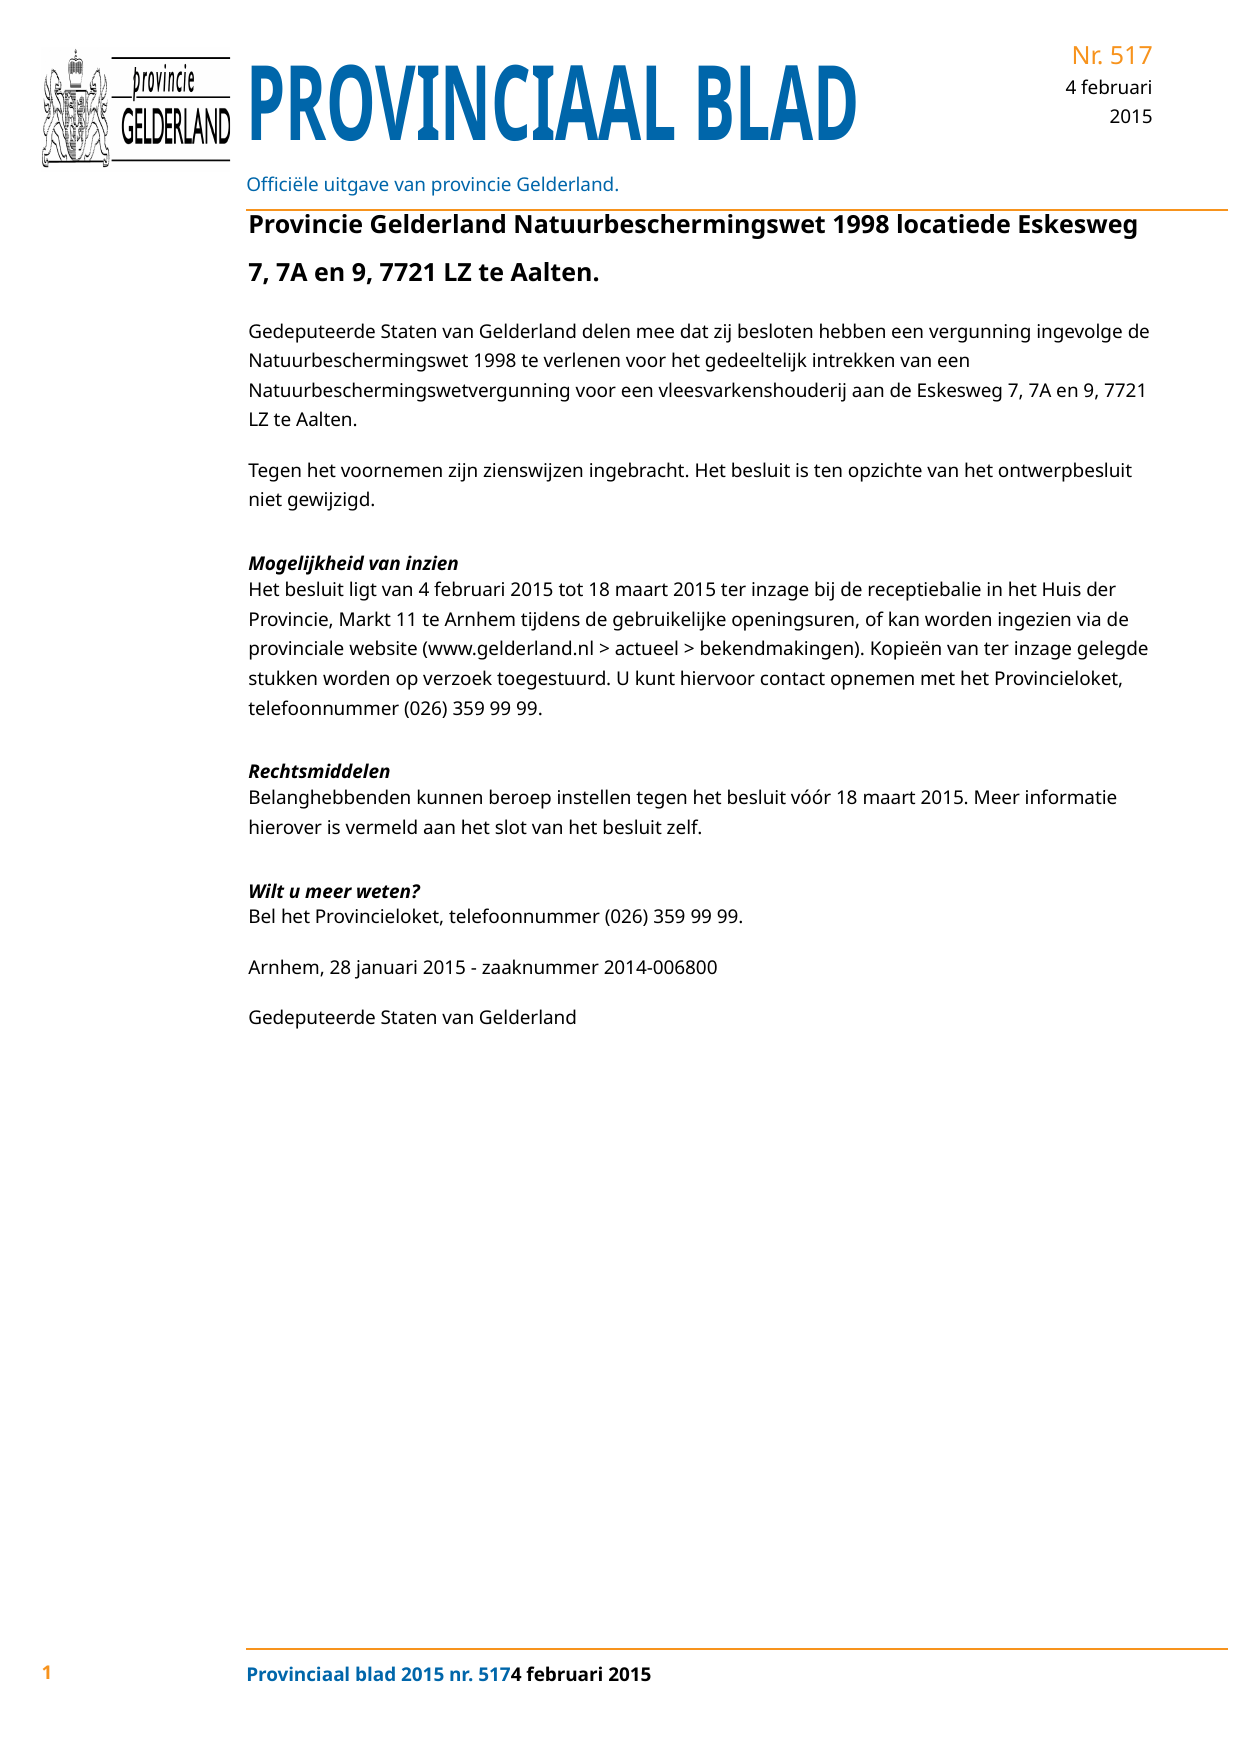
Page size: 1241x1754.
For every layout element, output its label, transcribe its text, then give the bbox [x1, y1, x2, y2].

text Gedeputeerde Staten van Gelderland delen mee dat zij besloten hebben een vergunning ingevolge de Natuurbeschermingswet 1998 te verlenen voor het gedeeltelijk intrekken van een Natuurbeschermingswetvergunning voor een vleesvarkenshouderij aan de Eskesweg 7, 7A en 9, 7721 LZ te Aalten. [248, 318, 1152, 432]
text Rechtsmiddelen [248, 759, 1152, 784]
text Gedeputeerde Staten van Gelderland [248, 1004, 1152, 1030]
text Provincie Gelderland Natuurbeschermingswet 1998 locatiede Eskesweg 7, 7A en 9, 7721 LZ te Aalten. [248, 211, 1152, 288]
text Het besluit ligt van 4 februari 2015 tot 18 maart 2015 ter inzage bij de receptiebalie in het Huis der Provincie, Markt 11 te Arnhem tijdens de gebruikelijke openingsuren, of kan worden ingezien via de provinciale website (www.gelderland.nl > actueel > bekendmakingen). Kopieën van ter inzage gelegde stukken worden op verzoek toegestuurd. U kunt hiervoor contact opnemen met het Provincieloket, telefoonnummer (026) 359 99 99. [248, 576, 1152, 720]
picture [41, 47, 231, 172]
text Tegen het voornemen zijn zienswijzen ingebracht. Het besluit is ten opzichte van het ontwerpbesluit niet gewijzigd. [248, 457, 1152, 512]
text Arnhem, 28 januari 2015 - zaaknummer 2014-006800 [248, 954, 1152, 980]
text Mogelijkheid van inzien [248, 551, 1152, 576]
text Bel het Provincieloket, telefoonnummer (026) 359 99 99. [248, 904, 1152, 929]
text Belanghebbenden kunnen beroep instellen tegen het besluit vóór 18 maart 2015. Meer informatie hierover is vermeld aan het slot van het besluit zelf. [248, 784, 1152, 840]
text Wilt u meer weten? [248, 878, 1152, 904]
